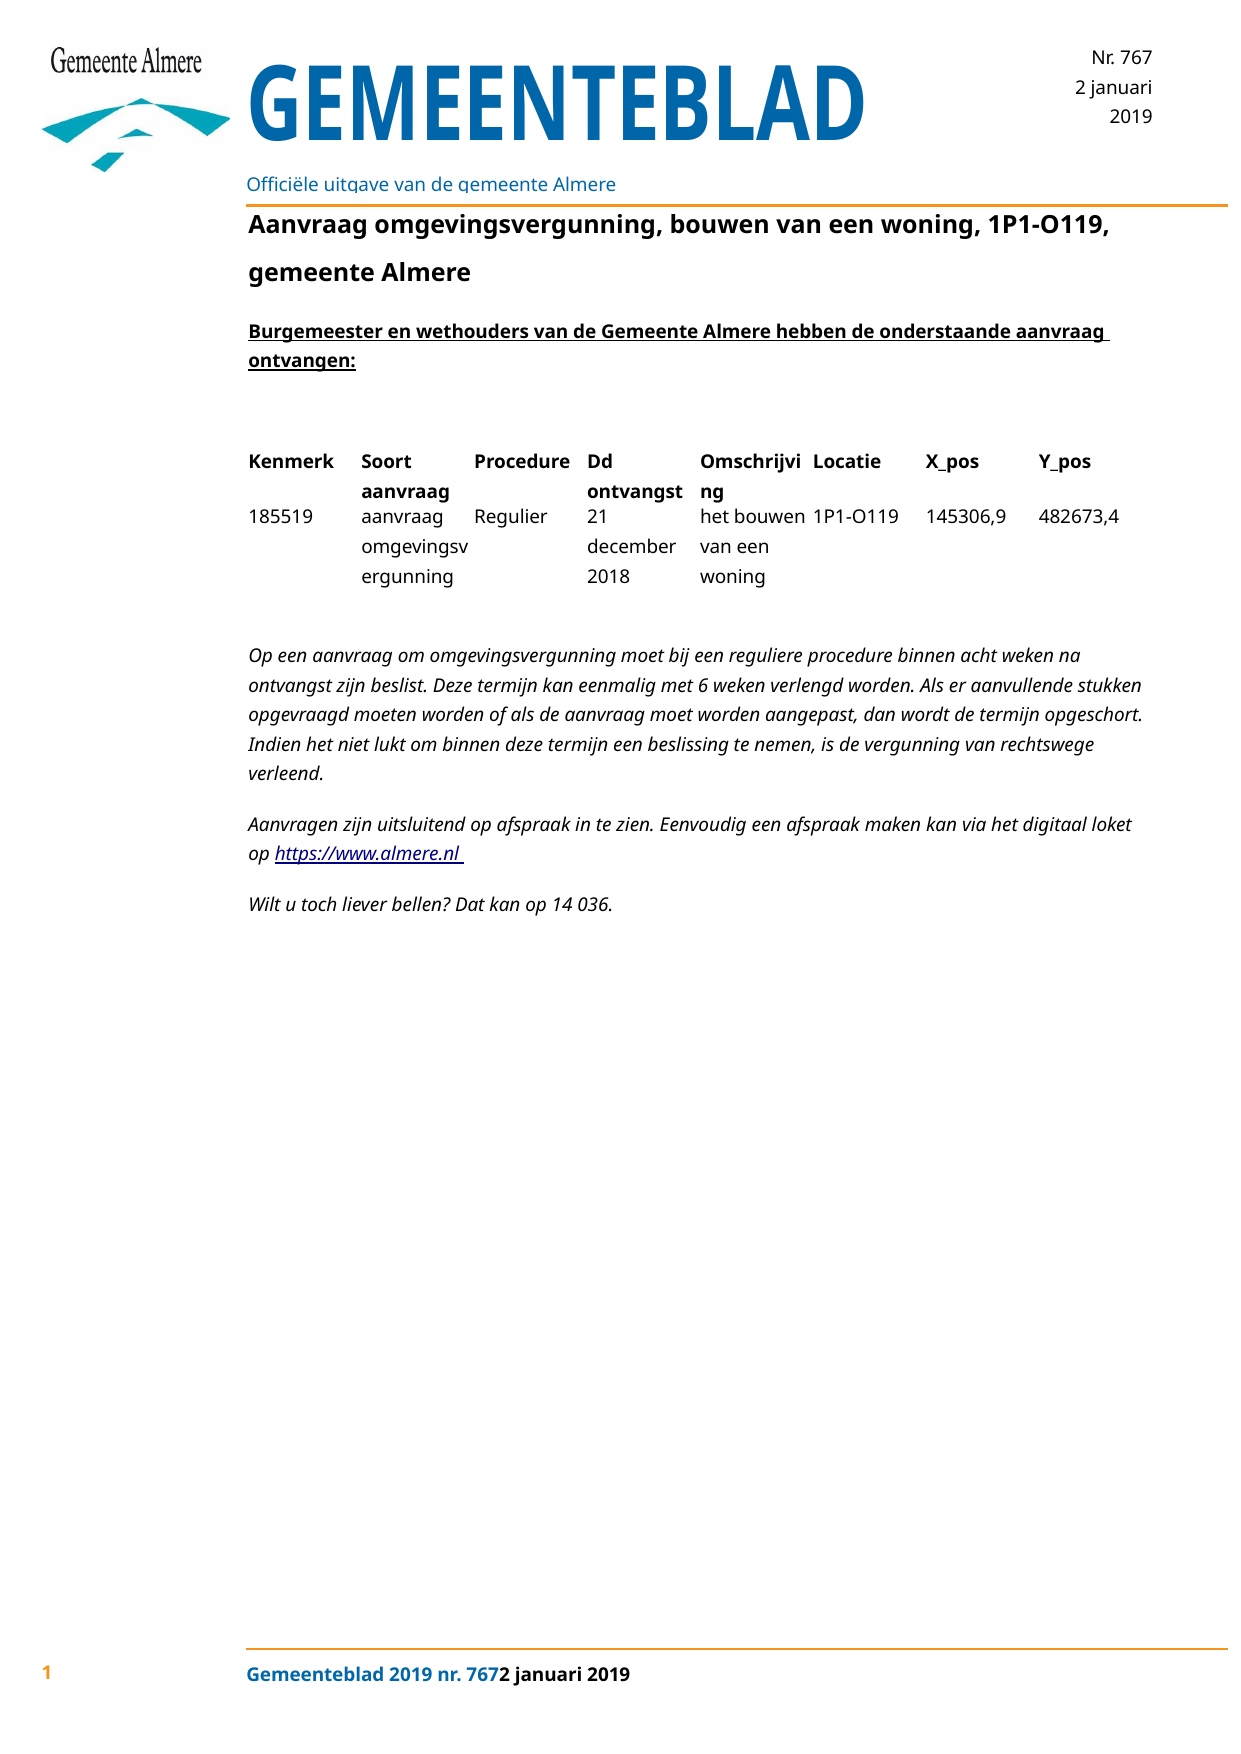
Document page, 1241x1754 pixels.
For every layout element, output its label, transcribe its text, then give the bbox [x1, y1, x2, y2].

table_cell 482673,4 [1039, 504, 1152, 589]
table_header Omschrijving [700, 449, 813, 504]
text Aanvraag omgevingsvergunning, bouwen van een woning, 1P1-O119, gemeente Almere [248, 207, 1152, 288]
table_cell 21 december 2018 [587, 504, 700, 589]
text Burgemeester en wethouders van de Gemeente Almere hebben de onderstaande aanvraag ontvangen: [248, 318, 1152, 373]
table_header Kenmerk [248, 449, 361, 504]
text Wilt u toch liever bellen? Dat kan op 14 036. [248, 891, 1152, 917]
table_cell 1P1-O119 [813, 504, 926, 589]
table_header Dd ontvangst [587, 449, 700, 504]
table_header X_pos [926, 449, 1038, 504]
table_cell aanvraag omgevingsvergunning [361, 504, 474, 589]
table_header Soort aanvraag [361, 449, 474, 504]
table_cell Regulier [474, 504, 587, 589]
text Aanvragen zijn uitsluitend op afspraak in te zien. Eenvoudig een afspraak maken kan via het digitaal loket op https://www.almere.nl [248, 811, 1152, 866]
table_header Procedure [474, 449, 587, 504]
table_cell 145306,9 [926, 504, 1038, 589]
table_cell 185519 [248, 504, 361, 589]
picture [41, 47, 231, 172]
table_header Locatie [813, 449, 926, 504]
text Op een aanvraag om omgevingsvergunning moet bij een reguliere procedure binnen acht weken na ontvangst zijn beslist. Deze termijn kan eenmalig met 6 weken verlengd worden. Als er aanvullende stukken opgevraagd moeten worden of als de aanvraag moet worden aangepast, dan wordt de termijn opgeschort. Indien het niet lukt om binnen deze termijn een beslissing te nemen, is de vergunning van rechtswege verleend. [248, 642, 1152, 786]
table_header Y_pos [1039, 449, 1152, 504]
table_cell het bouwen van een woning [700, 504, 813, 589]
